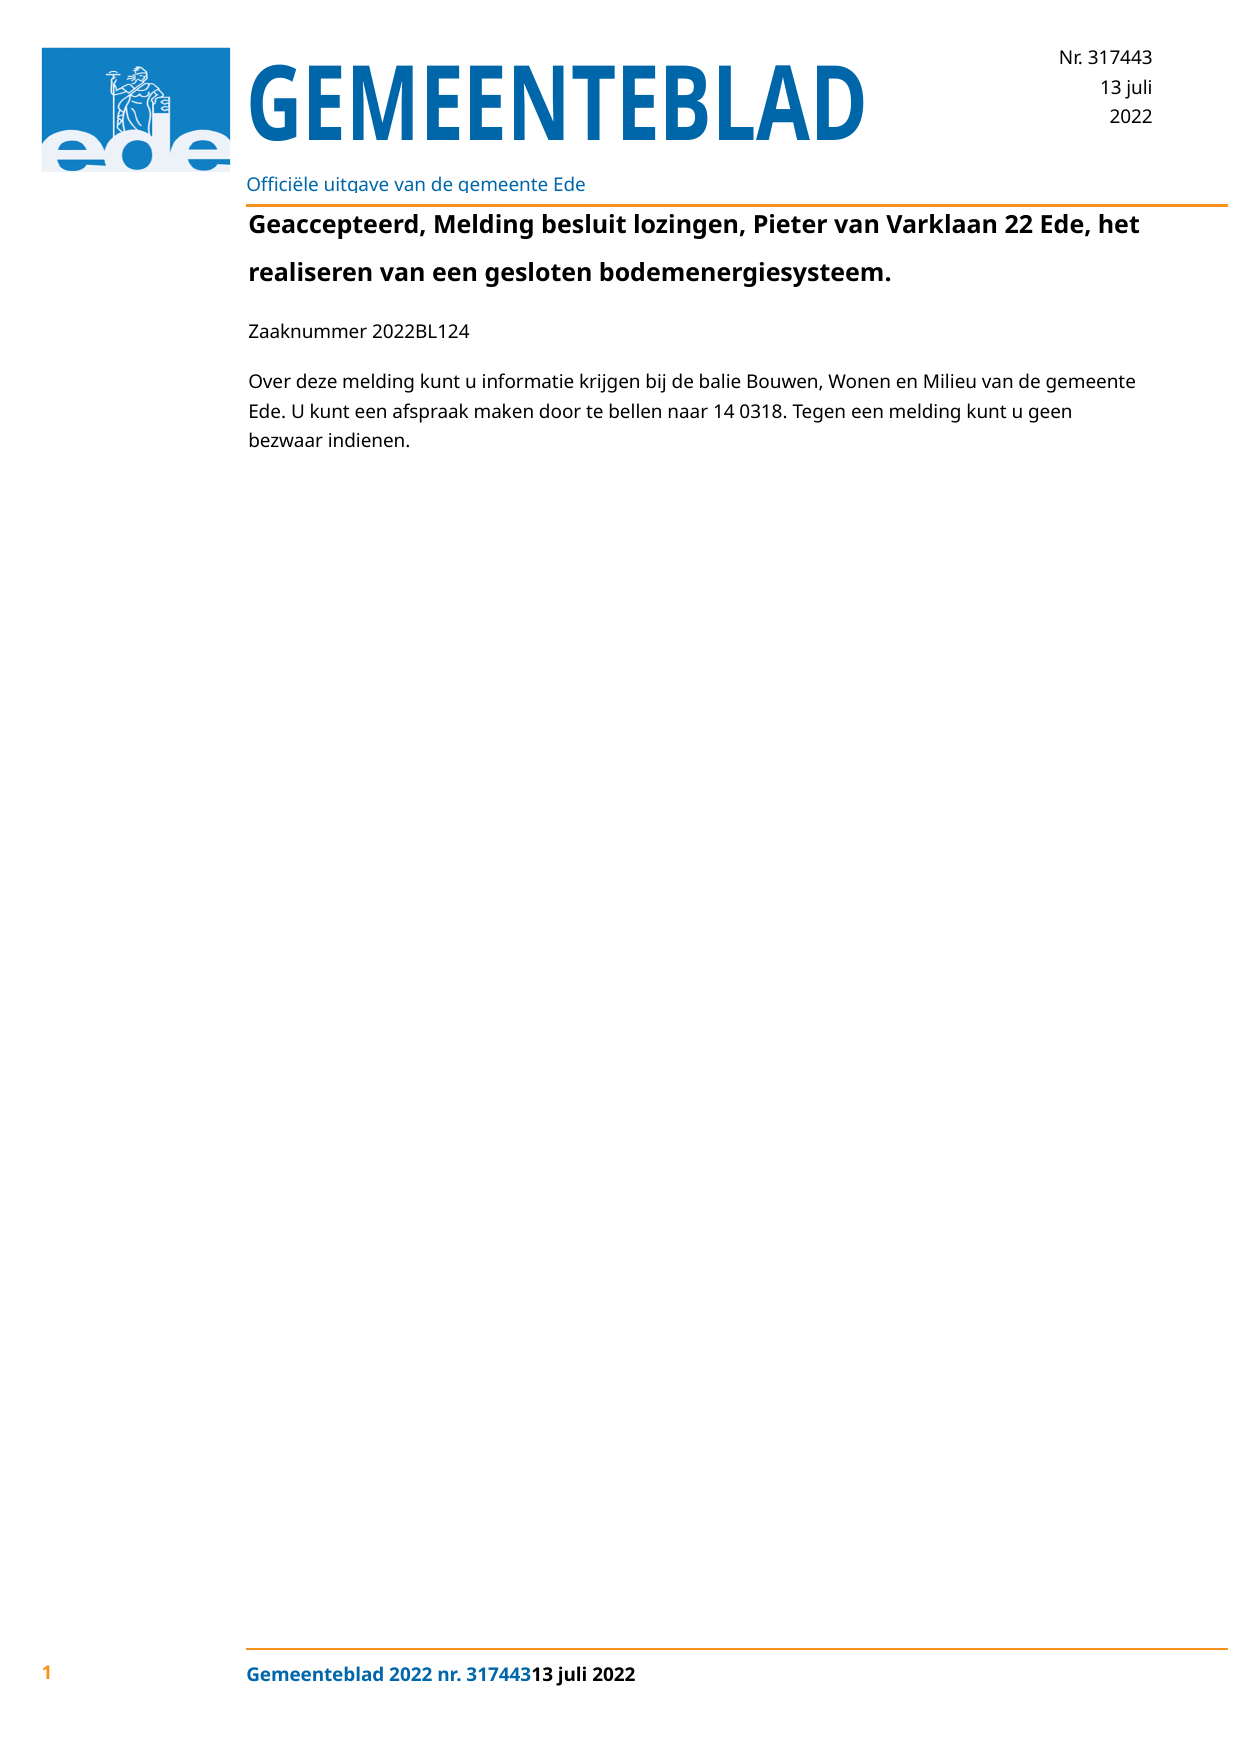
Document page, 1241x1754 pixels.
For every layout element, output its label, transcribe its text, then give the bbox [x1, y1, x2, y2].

text Geaccepteerd, Melding besluit lozingen, Pieter van Varklaan 22 Ede, het realiseren van een gesloten bodemenergiesysteem. [248, 207, 1152, 288]
picture [41, 47, 231, 172]
text Zaaknummer 2022BL124 [248, 318, 1152, 344]
text Over deze melding kunt u informatie krijgen bij de balie Bouwen, Wonen en Milieu van de gemeente Ede. U kunt een afspraak maken door te bellen naar 14 0318. Tegen een melding kunt u geen bezwaar indienen. [248, 368, 1152, 453]
